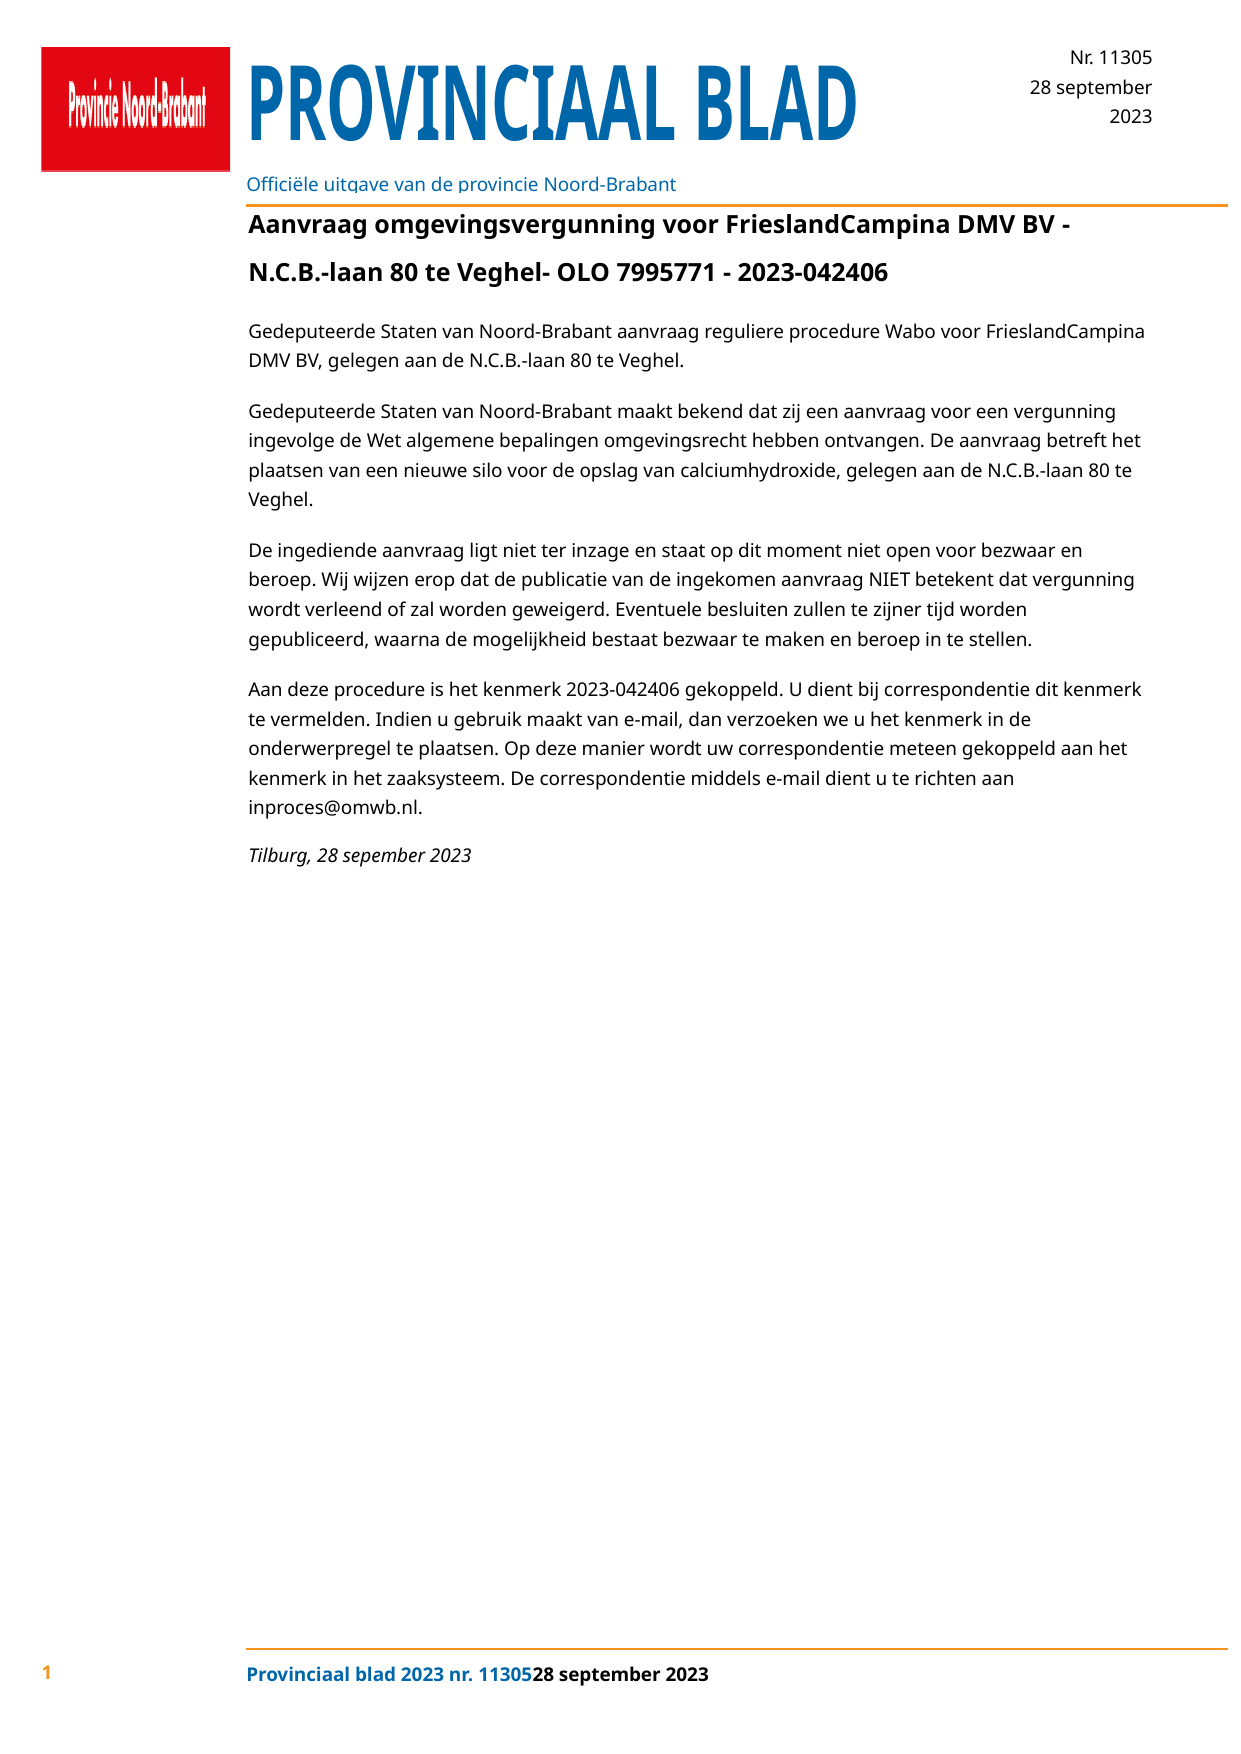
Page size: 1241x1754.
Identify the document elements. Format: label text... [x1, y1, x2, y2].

text Gedeputeerde Staten van Noord-Brabant aanvraag reguliere procedure Wabo voor FrieslandCampina DMV BV, gelegen aan de N.C.B.-laan 80 te Veghel. [248, 318, 1152, 373]
text Gedeputeerde Staten van Noord-Brabant maakt bekend dat zij een aanvraag voor een vergunning ingevolge de Wet algemene bepalingen omgevingsrecht hebben ontvangen. De aanvraag betreft het plaatsen van een nieuwe silo voor de opslag van calciumhydroxide, gelegen aan de N.C.B.-laan 80 te Veghel. [248, 398, 1152, 512]
text De ingediende aanvraag ligt niet ter inzage en staat op dit moment niet open voor bezwaar en beroep. Wij wijzen erop dat de publicatie van de ingekomen aanvraag NIET betekent dat vergunning wordt verleend of zal worden geweigerd. Eventuele besluiten zullen te zijner tijd worden gepubliceerd, waarna de mogelijkheid bestaat bezwaar te maken en beroep in te stellen. [248, 537, 1152, 652]
text Aanvraag omgevingsvergunning voor FrieslandCampina DMV BV - N.C.B.-laan 80 te Veghel- OLO 7995771 - 2023-042406 [248, 207, 1152, 288]
text Tilburg, 28 sepember 2023 [248, 842, 1152, 868]
text Aan deze procedure is het kenmerk 2023-042406 gekoppeld. U dient bij correspondentie dit kenmerk te vermelden. Indien u gebruik maakt van e-mail, dan verzoeken we u het kenmerk in de onderwerpregel te plaatsen. Op deze manier wordt uw correspondentie meteen gekoppeld aan het kenmerk in het zaaksysteem. De correspondentie middels e-mail dient u te richten aan inproces@omwb.nl. [248, 676, 1152, 820]
picture [41, 47, 231, 172]
